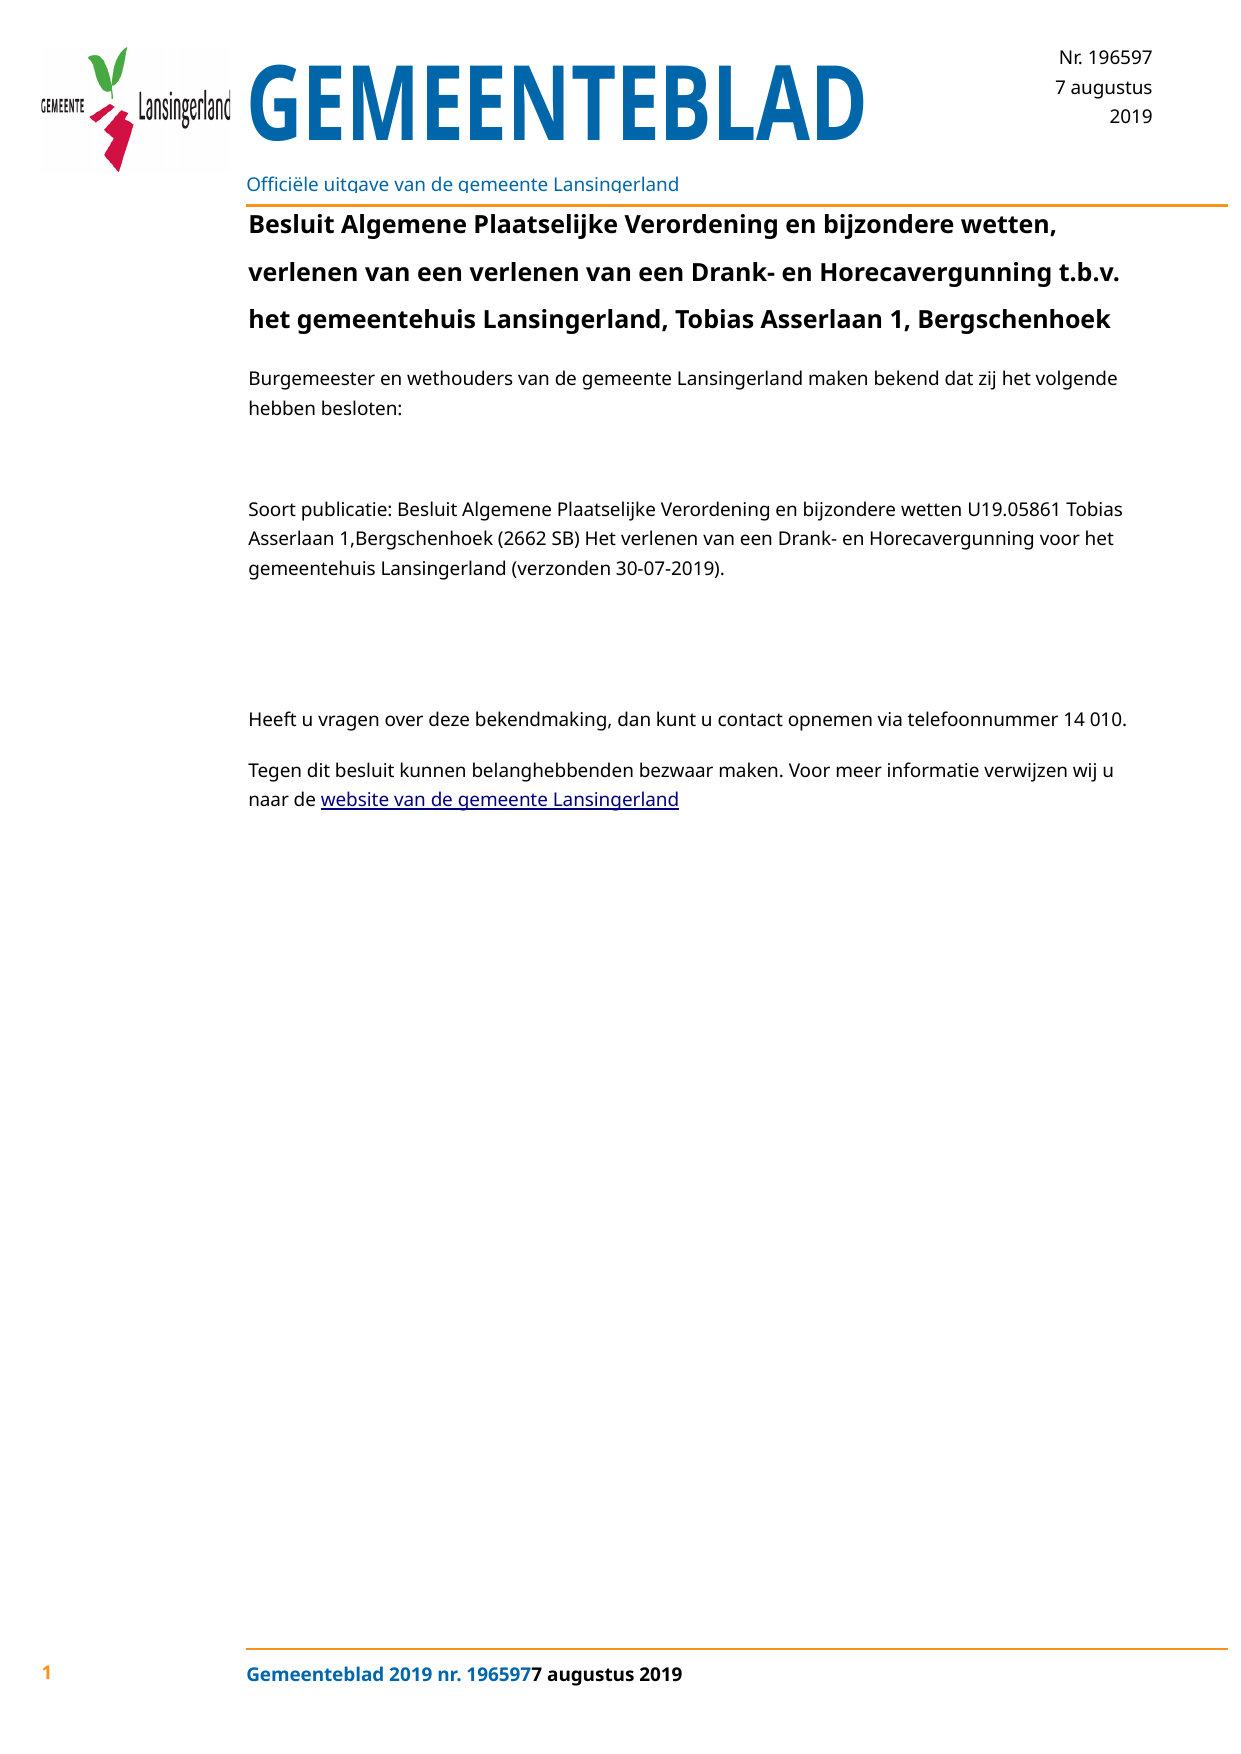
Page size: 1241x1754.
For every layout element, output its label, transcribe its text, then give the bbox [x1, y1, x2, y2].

text Burgemeester en wethouders van de gemeente Lansingerland maken bekend dat zij het volgende hebben besloten: [248, 366, 1152, 421]
text Besluit Algemene Plaatselijke Verordening en bijzondere wetten, verlenen van een verlenen van een Drank- en Horecavergunning t.b.v. het gemeentehuis Lansingerland, Tobias Asserlaan 1, Bergschenhoek [248, 207, 1152, 336]
text Soort publicatie: Besluit Algemene Plaatselijke Verordening en bijzondere wetten U19.05861 Tobias Asserlaan 1,Bergschenhoek (2662 SB) Het verlenen van een Drank- en Horecavergunning voor het gemeentehuis Lansingerland (verzonden 30-07-2019). [248, 496, 1152, 581]
picture [41, 47, 231, 172]
text Heeft u vragen over deze bekendmaking, dan kunt u contact opnemen via telefoonnummer 14 010. [248, 706, 1152, 732]
text Tegen dit besluit kunnen belanghebbenden bezwaar maken. Voor meer informatie verwijzen wij u naar de website van de gemeente Lansingerland [248, 757, 1152, 812]
